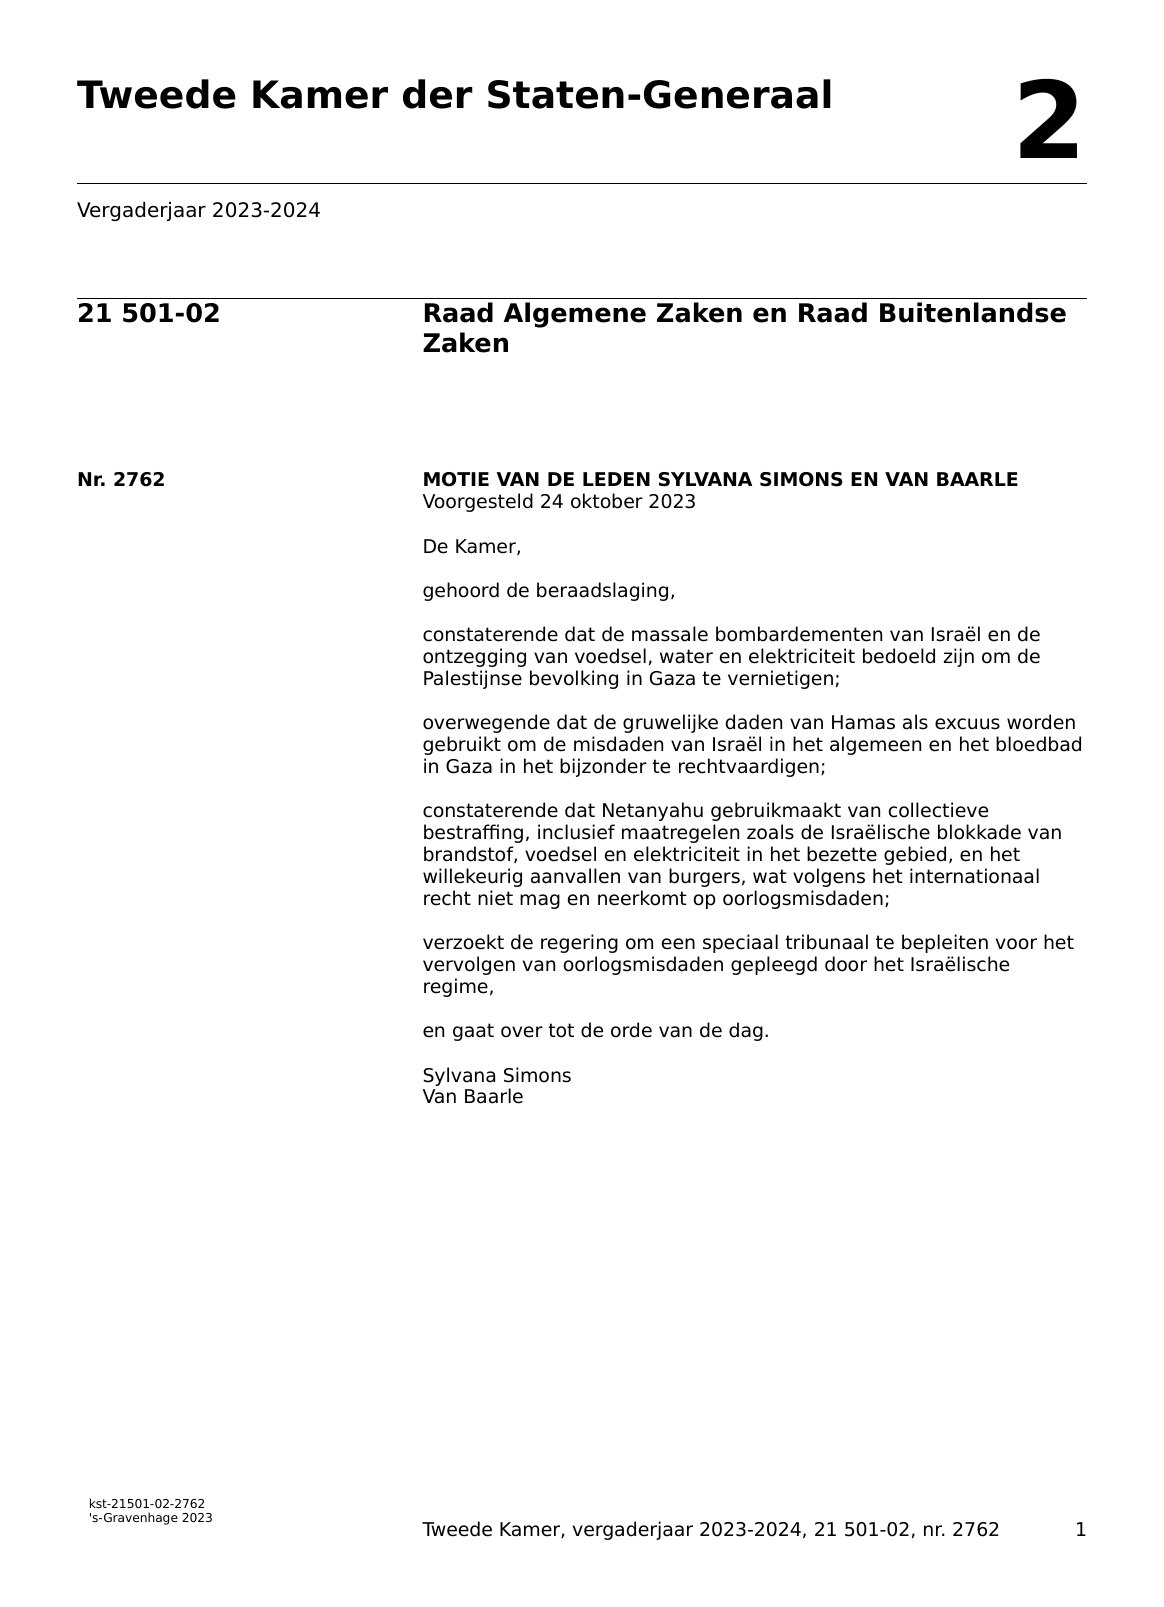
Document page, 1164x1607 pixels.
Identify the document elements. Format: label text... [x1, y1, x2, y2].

text kst-21501-02-2762 [88, 1497, 323, 1511]
text constaterende dat de massale bombardementen van Israël en de ontzegging van voedsel, water en elektriciteit bedoeld zijn om de Palestijnse bevolking in Gaza te vernietigen; [422, 624, 1087, 690]
text Sylvana Simons [422, 1064, 1087, 1086]
table_header 2 [886, 59, 1087, 183]
table_header Tweede Kamer der Staten-Generaal [77, 59, 886, 183]
text De Kamer, [422, 536, 1087, 557]
text overwegende dat de gruwelijke daden van Hamas als excuus worden gebruikt om de misdaden van Israël in het algemeen en het bloedbad in Gaza in het bijzonder te rechtvaardigen; [422, 712, 1087, 778]
text gehoord de beraadslaging, [422, 580, 1087, 602]
text 's-Gravenhage 2023 [88, 1511, 323, 1525]
table_cell Vergaderjaar 2023-2024 [77, 184, 1087, 298]
subtitle Nr. 2762 MOTIE VAN DE LEDEN SYLVANA SIMONS EN VAN BAARLE [77, 469, 1087, 491]
text en gaat over tot de orde van de dag. [422, 1020, 1087, 1042]
text verzoekt de regering om een speciaal tribunaal te bepleiten voor het vervolgen van oorlogsmisdaden gepleegd door het Israëlische regime, [422, 932, 1087, 998]
text constaterende dat Netanyahu gebruikmaakt van collectieve bestraffing, inclusief maatregelen zoals de Israëlische blokkade van brandstof, voedsel en elektriciteit in het bezette gebied, en het willekeurig aanvallen van burgers, wat volgens het internationaal recht niet mag en neerkomt op oorlogsmisdaden; [422, 800, 1087, 910]
text Van Baarle [422, 1086, 1087, 1108]
text Voorgesteld 24 oktober 2023 [422, 491, 1087, 513]
subtitle 21 501-02 Raad Algemene Zaken en Raad Buitenlandse Zaken [77, 299, 1087, 358]
